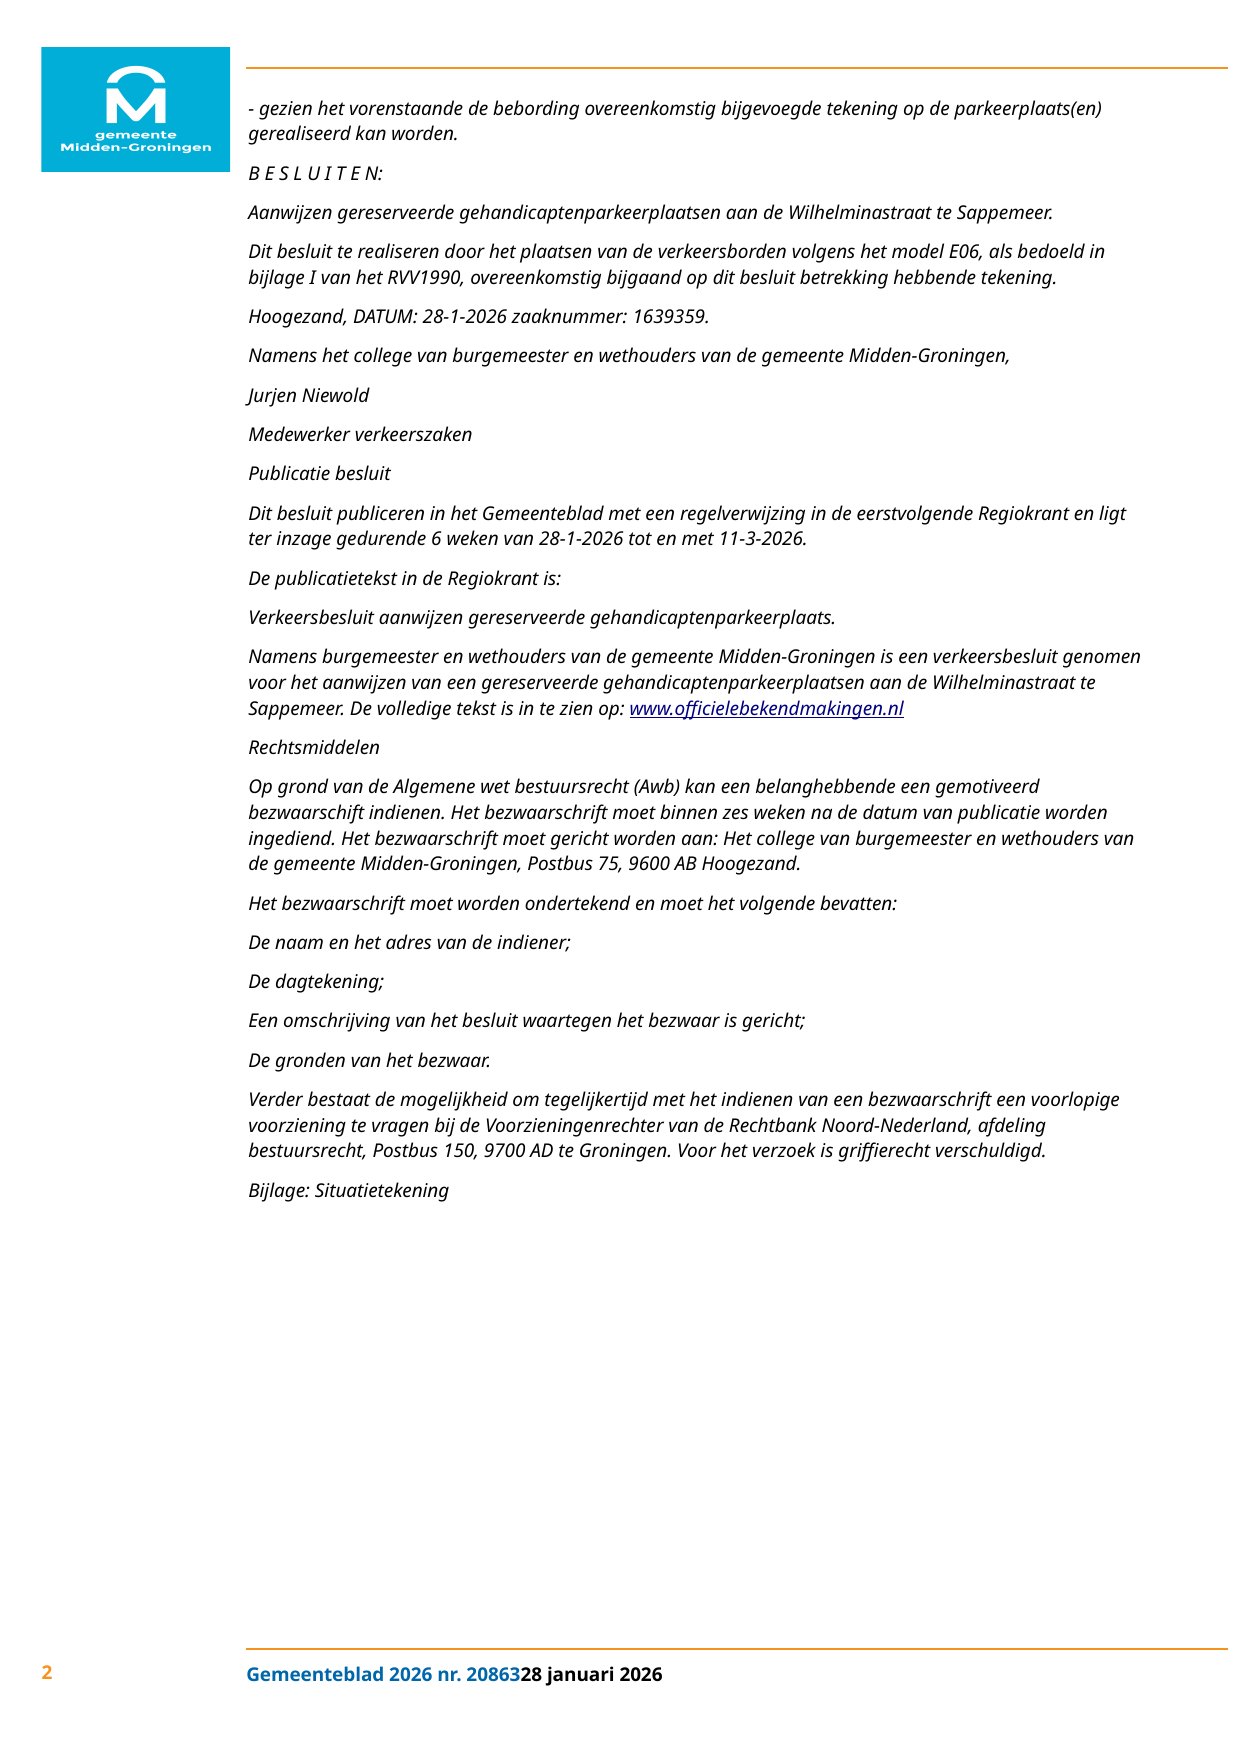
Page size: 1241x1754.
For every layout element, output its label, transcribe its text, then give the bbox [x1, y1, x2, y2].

picture [184, 146, 190, 153]
text Namens het college van burgemeester en wethouders van de gemeente Midden-Groningen, [248, 343, 1152, 368]
text Dit besluit te realiseren door het plaatsen van de verkeersborden volgens het model E06, als bedoeld in bijlage I van het RVV1990, overeenkomstig bijgaand op dit besluit betrekking hebbende tekening. [248, 238, 1152, 290]
text Bijlage: Situatietekening [248, 1177, 1152, 1202]
picture [107, 89, 165, 122]
text Publicatie besluit [248, 460, 1152, 486]
text De naam en het adres van de indiener; [248, 929, 1152, 955]
text Rechtsmiddelen [248, 734, 1152, 760]
text Dit besluit publiceren in het Gemeenteblad met een regelverwijzing in de eerstvolgende Regiokrant en ligt ter inzage gedurende 6 weken van 28-1-2026 tot en met 11-3-2026. [248, 500, 1152, 551]
text Op grond van de Algemene wet bestuursrecht (Awb) kan een belanghebbende een gemotiveerd bezwaarschift indienen. Het bezwaarschrift moet binnen zes weken na de datum van publicatie worden ingediend. Het bezwaarschrift moet gericht worden aan: Het college van burgemeester en wethouders van de gemeente Midden-Groningen, Postbus 75, 9600 AB Hoogezand. [248, 773, 1152, 876]
text Verkeersbesluit aanwijzen gereserveerde gehandicaptenparkeerplaats. [248, 604, 1152, 630]
text Verder bestaat de mogelijkheid om tegelijkertijd met het indienen van een bezwaarschrift een voorlopige voorziening te vragen bij de Voorzieningenrechter van de Rechtbank Noord-Nederland, afdeling bestuursrecht, Postbus 150, 9700 AD te Groningen. Voor het verzoek is griffierecht verschuldigd. [248, 1086, 1152, 1163]
text Het bezwaarschrift moet worden ondertekend en moet het volgende bevatten: [248, 890, 1152, 915]
text De dagtekening; [248, 968, 1152, 994]
text - gezien het vorenstaande de bebording overeenkomstig bijgevoegde tekening op de parkeerplaats(en) gerealiseerd kan worden. [248, 95, 1152, 146]
text Medewerker verkeerszaken [248, 421, 1152, 447]
text Jurjen Niewold [248, 382, 1152, 408]
picture [108, 66, 164, 82]
text De publicatietekst in de Regiokrant is: [248, 565, 1152, 590]
text Namens burgemeester en wethouders van de gemeente Midden-Groningen is een verkeersbesluit genomen voor het aanwijzen van een gereserveerde gehandicaptenparkeerplaatsen aan de Wilhelminastraat te Sappemeer. De volledige tekst is in te zien op: www.officielebekendmakingen.nl [248, 643, 1152, 720]
text Een omschrijving van het besluit waartegen het bezwaar is gericht; [248, 1007, 1152, 1033]
text Hoogezand, DATUM: 28-1-2026 zaaknummer: 1639359. [248, 303, 1152, 329]
text Aanwijzen gereserveerde gehandicaptenparkeerplaatsen aan de Wilhelminastraat te Sappemeer. [248, 199, 1152, 225]
text B E S L U I T E N: [248, 160, 1152, 186]
text De gronden van het bezwaar. [248, 1047, 1152, 1072]
